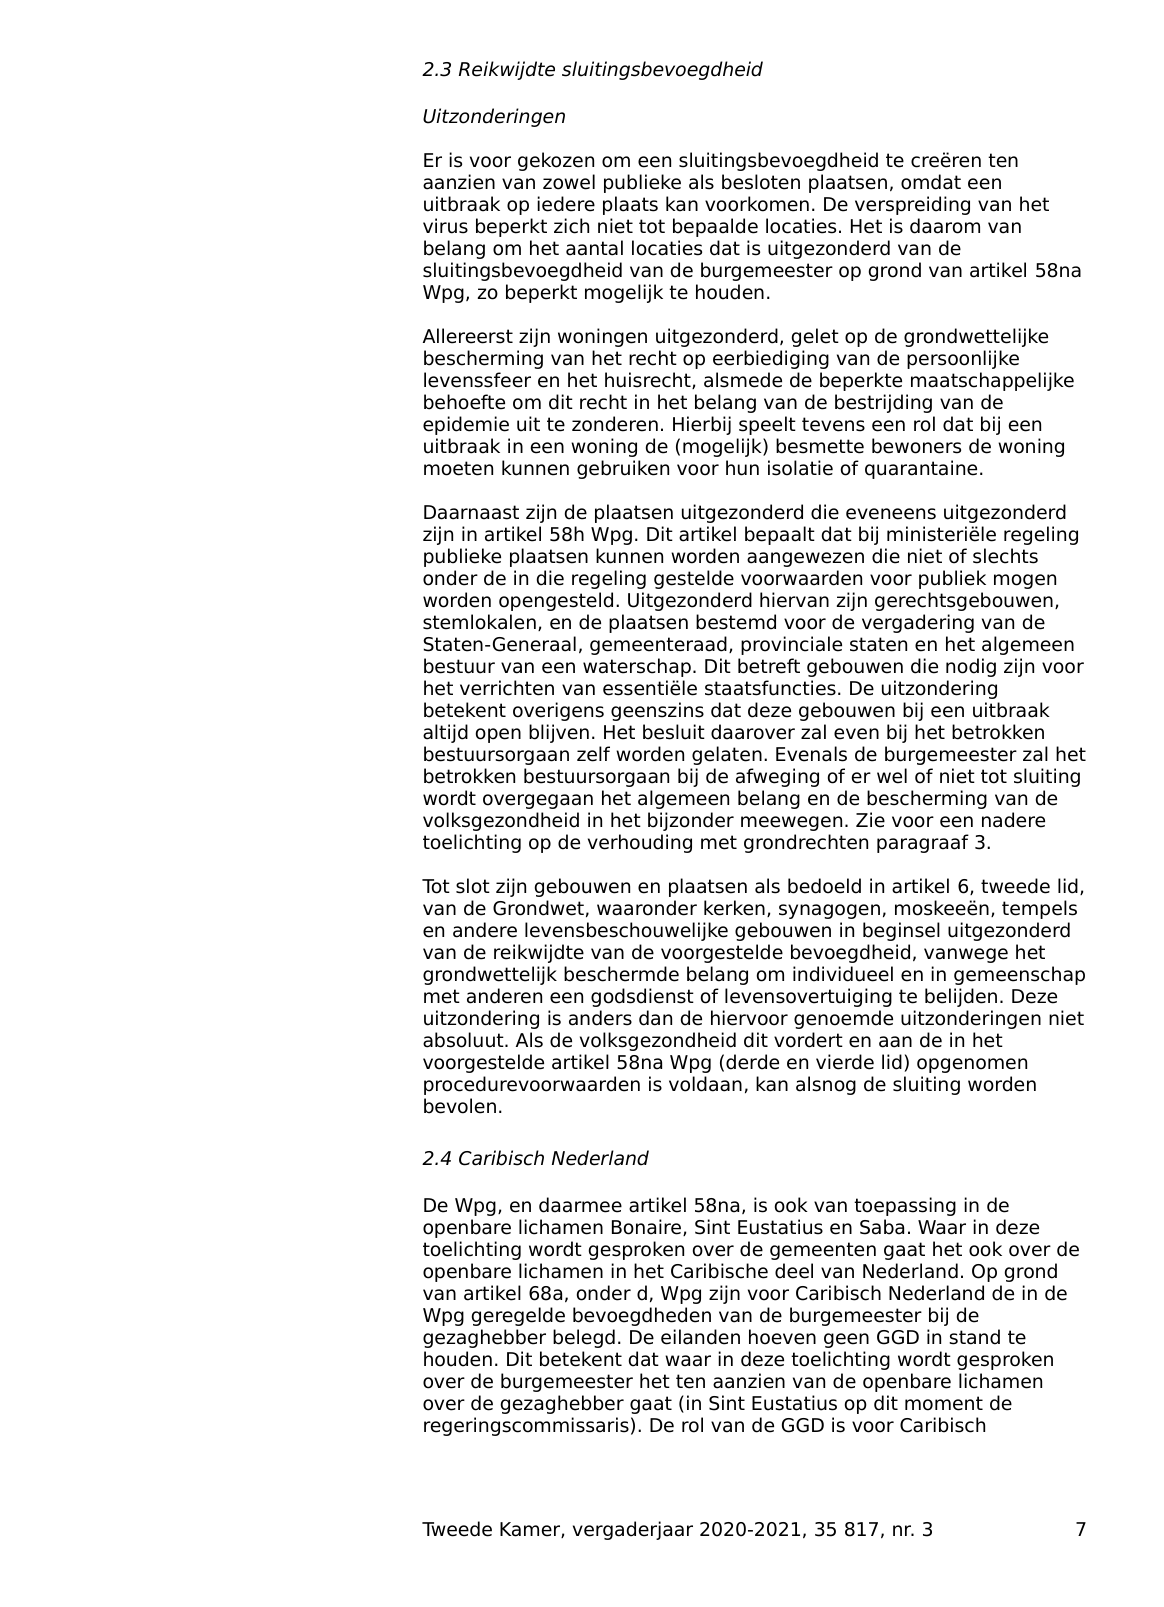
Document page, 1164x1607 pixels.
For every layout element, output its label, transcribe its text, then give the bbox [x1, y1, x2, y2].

subtitle 2.4 Caribisch Nederland [422, 1148, 1087, 1170]
text Er is voor gekozen om een sluitingsbevoegdheid te creëren ten aanzien van zowel publieke als besloten plaatsen, omdat een uitbraak op iedere plaats kan voorkomen. De verspreiding van het virus beperkt zich niet tot bepaalde locaties. Het is daarom van belang om het aantal locaties dat is uitgezonderd van de sluitingsbevoegdheid van de burgemeester op grond van artikel 58na Wpg, zo beperkt mogelijk te houden. [422, 150, 1087, 304]
text Allereerst zijn woningen uitgezonderd, gelet op de grondwettelijke bescherming van het recht op eerbiediging van de persoonlijke levenssfeer en het huisrecht, alsmede de beperkte maatschappelijke behoefte om dit recht in het belang van de bestrijding van de epidemie uit te zonderen. Hierbij speelt tevens een rol dat bij een uitbraak in een woning de (mogelijk) besmette bewoners de woning moeten kunnen gebruiken voor hun isolatie of quarantaine. [422, 326, 1087, 480]
text De Wpg, en daarmee artikel 58na, is ook van toepassing in de openbare lichamen Bonaire, Sint Eustatius en Saba. Waar in deze toelichting wordt gesproken over de gemeenten gaat het ook over de openbare lichamen in het Caribische deel van Nederland. Op grond van artikel 68a, onder d, Wpg zijn voor Caribisch Nederland de in de Wpg geregelde bevoegdheden van de burgemeester bij de gezaghebber belegd. De eilanden hoeven geen GGD in stand te houden. Dit betekent dat waar in deze toelichting wordt gesproken over de burgemeester het ten aanzien van de openbare lichamen over de gezaghebber gaat (in Sint Eustatius op dit moment de regeringscommissaris). De rol van de GGD is voor Caribisch [422, 1195, 1087, 1437]
text Daarnaast zijn de plaatsen uitgezonderd die eveneens uitgezonderd zijn in artikel 58h Wpg. Dit artikel bepaalt dat bij ministeriële regeling publieke plaatsen kunnen worden aangewezen die niet of slechts onder de in die regeling gestelde voorwaarden voor publiek mogen worden opengesteld. Uitgezonderd hiervan zijn gerechtsgebouwen, stemlokalen, en de plaatsen bestemd voor de vergadering van de Staten-Generaal, gemeenteraad, provinciale staten en het algemeen bestuur van een waterschap. Dit betreft gebouwen die nodig zijn voor het verrichten van essentiële staatsfuncties. De uitzondering betekent overigens geenszins dat deze gebouwen bij een uitbraak altijd open blijven. Het besluit daarover zal even bij het betrokken bestuursorgaan zelf worden gelaten. Evenals de burgemeester zal het betrokken bestuursorgaan bij de afweging of er wel of niet tot sluiting wordt overgegaan het algemeen belang en de bescherming van de volksgezondheid in het bijzonder meewegen. Zie voor een nadere toelichting op de verhouding met grondrechten paragraaf 3. [422, 502, 1087, 854]
text Tot slot zijn gebouwen en plaatsen als bedoeld in artikel 6, tweede lid, van de Grondwet, waaronder kerken, synagogen, moskeeën, tempels en andere levensbeschouwelijke gebouwen in beginsel uitgezonderd van de reikwijdte van de voorgestelde bevoegdheid, vanwege het grondwettelijk beschermde belang om individueel en in gemeenschap met anderen een godsdienst of levensovertuiging te belijden. Deze uitzondering is anders dan de hiervoor genoemde uitzonderingen niet absoluut. Als de volksgezondheid dit vordert en aan de in het voorgestelde artikel 58na Wpg (derde en vierde lid) opgenomen procedurevoorwaarden is voldaan, kan alsnog de sluiting worden bevolen. [422, 876, 1087, 1118]
subtitle 2.3 Reikwijdte sluitingsbevoegdheid [422, 59, 1087, 81]
subtitle Uitzonderingen [422, 106, 1087, 128]
